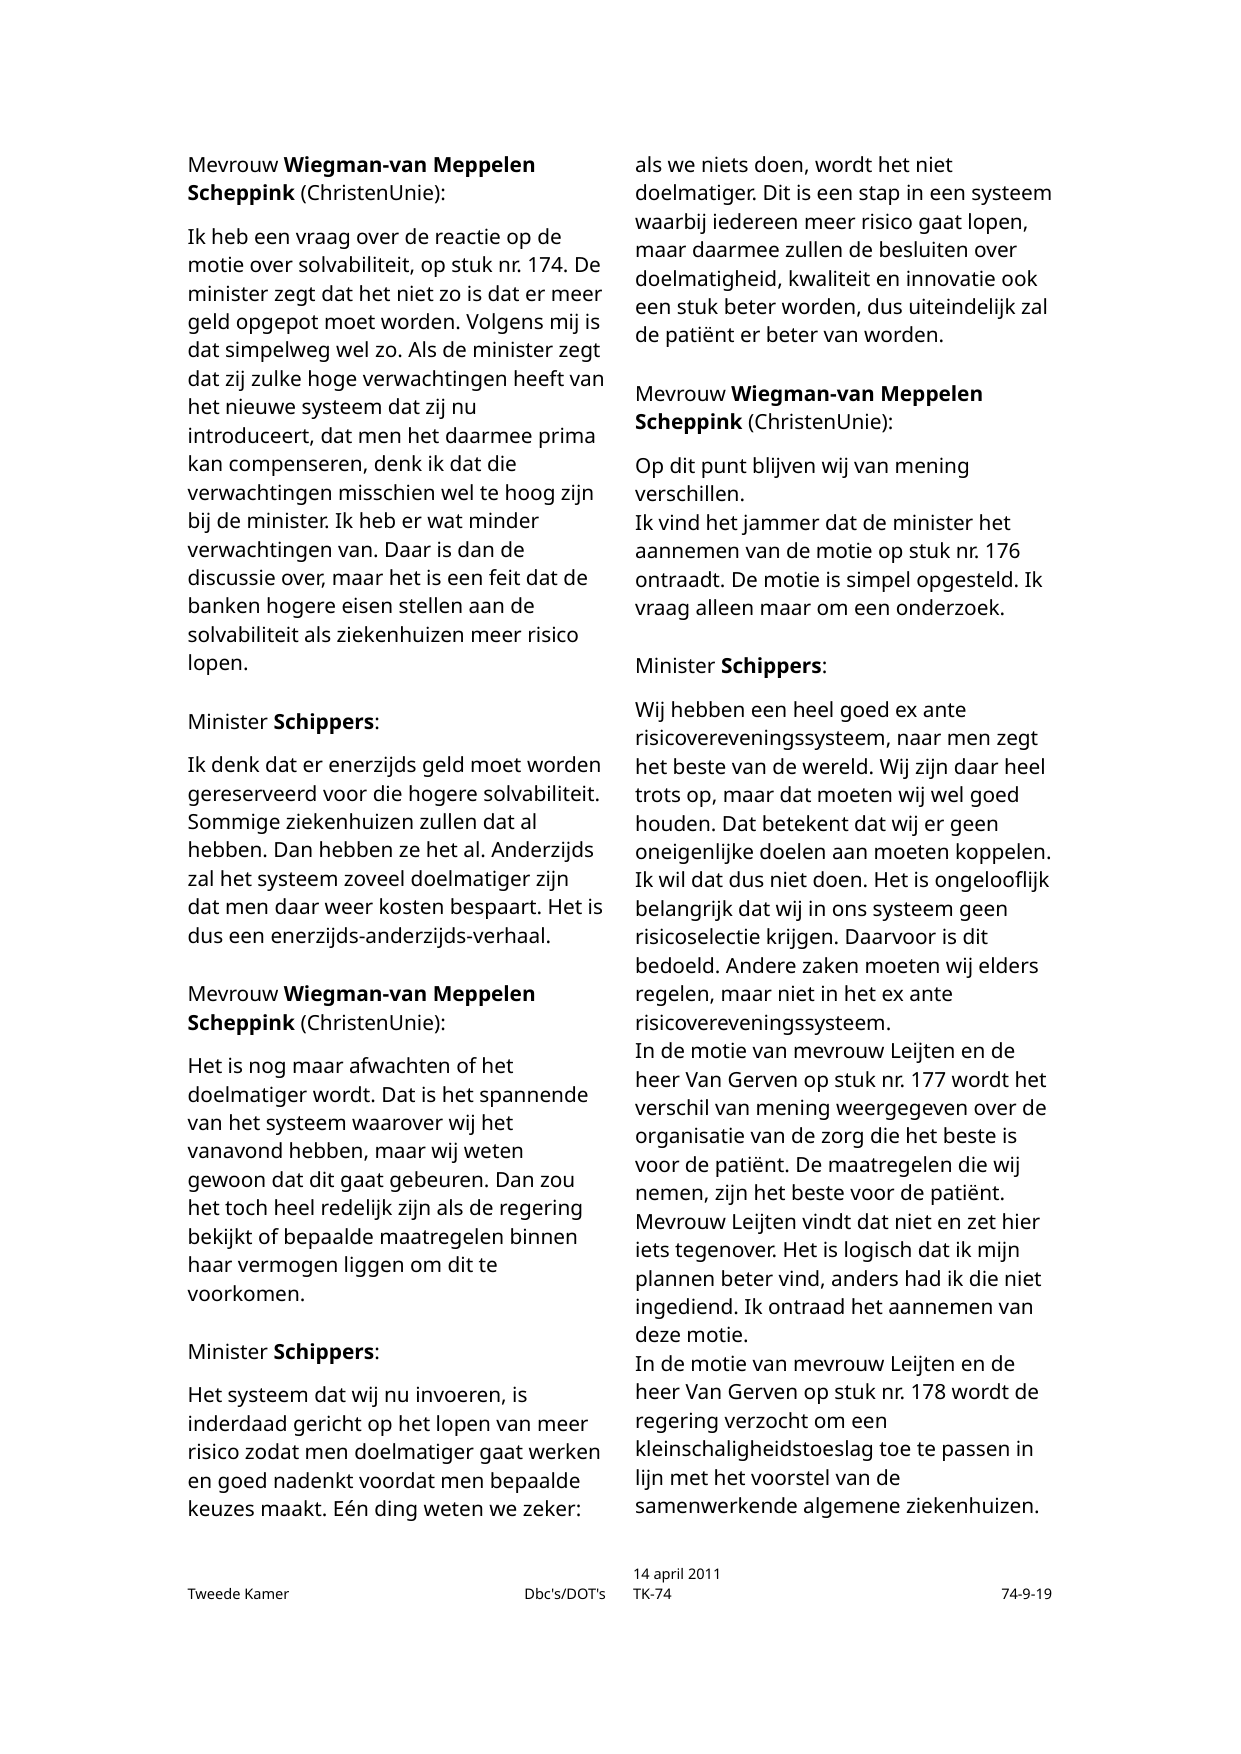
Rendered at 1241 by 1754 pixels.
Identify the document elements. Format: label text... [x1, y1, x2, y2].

text Minister Schippers: [187, 1337, 605, 1366]
text Minister Schippers: [187, 707, 605, 735]
text als we niets doen, wordt het niet doelmatiger. Dit is een stap in een systeem waarbij iedereen meer risico gaat lopen, maar daarmee zullen de besluiten over doelmatigheid, kwaliteit en innovatie ook een stuk beter worden, dus uiteindelijk zal de patiënt er beter van worden. [635, 150, 1053, 349]
text Mevrouw Wiegman-van Meppelen Scheppink (ChristenUnie): [187, 979, 605, 1036]
text Het systeem dat wij nu invoeren, is inderdaad gericht op het lopen van meer risico zodat men doelmatiger gaat werken en goed nadenkt voordat men bepaalde keuzes maakt. Eén ding weten we zeker: [187, 1381, 605, 1523]
text Ik vind het jammer dat de minister het aannemen van de motie op stuk nr. 176 ontraadt. De motie is simpel opgesteld. Ik vraag alleen maar om een onderzoek. [635, 508, 1053, 622]
text Ik heb een vraag over de reactie op de motie over solvabiliteit, op stuk nr. 174. De minister zegt dat het niet zo is dat er meer geld opgepot moet worden. Volgens mij is dat simpelweg wel zo. Als de minister zegt dat zij zulke hoge verwachtingen heeft van het nieuwe systeem dat zij nu introduceert, dat men het daarmee prima kan compenseren, denk ik dat die verwachtingen misschien wel te hoog zijn bij de minister. Ik heb er wat minder verwachtingen van. Daar is dan de discussie over, maar het is een feit dat de banken hogere eisen stellen aan de solvabiliteit als ziekenhuizen meer risico lopen. [187, 222, 605, 677]
text In de motie van mevrouw Leijten en de heer Van Gerven op stuk nr. 177 wordt het verschil van mening weergegeven over de organisatie van de zorg die het beste is voor de patiënt. De maatregelen die wij nemen, zijn het beste voor de patiënt. Mevrouw Leijten vindt dat niet en zet hier iets tegenover. Het is logisch dat ik mijn plannen beter vind, anders had ik die niet ingediend. Ik ontraad het aannemen van deze motie. [635, 1036, 1053, 1349]
text Mevrouw Wiegman-van Meppelen Scheppink (ChristenUnie): [187, 150, 605, 207]
text Het is nog maar afwachten of het doelmatiger wordt. Dat is het spannende van het systeem waarover wij het vanavond hebben, maar wij weten gewoon dat dit gaat gebeuren. Dan zou het toch heel redelijk zijn als de regering bekijkt of bepaalde maatregelen binnen haar vermogen liggen om dit te voorkomen. [187, 1051, 605, 1307]
text In de motie van mevrouw Leijten en de heer Van Gerven op stuk nr. 178 wordt de regering verzocht om een kleinschaligheidstoeslag toe te passen in lijn met het voorstel van de samenwerkende algemene ziekenhuizen. [635, 1349, 1053, 1520]
text Minister Schippers: [635, 652, 1053, 680]
text Ik denk dat er enerzijds geld moet worden gereserveerd voor die hogere solvabiliteit. Sommige ziekenhuizen zullen dat al hebben. Dan hebben ze het al. Anderzijds zal het systeem zoveel doelmatiger zijn dat men daar weer kosten bespaart. Het is dus een enerzijds-anderzijds-verhaal. [187, 750, 605, 949]
text Op dit punt blijven wij van mening verschillen. [635, 451, 1053, 508]
text Wij hebben een heel goed ex ante risicovereveningssysteem, naar men zegt het beste van de wereld. Wij zijn daar heel trots op, maar dat moeten wij wel goed houden. Dat betekent dat wij er geen oneigenlijke doelen aan moeten koppelen. Ik wil dat dus niet doen. Het is ongelooflijk belangrijk dat wij in ons systeem geen risicoselectie krijgen. Daarvoor is dit bedoeld. Andere zaken moeten wij elders regelen, maar niet in het ex ante risicovereveningssysteem. [635, 695, 1053, 1036]
text Mevrouw Wiegman-van Meppelen Scheppink (ChristenUnie): [635, 379, 1053, 436]
